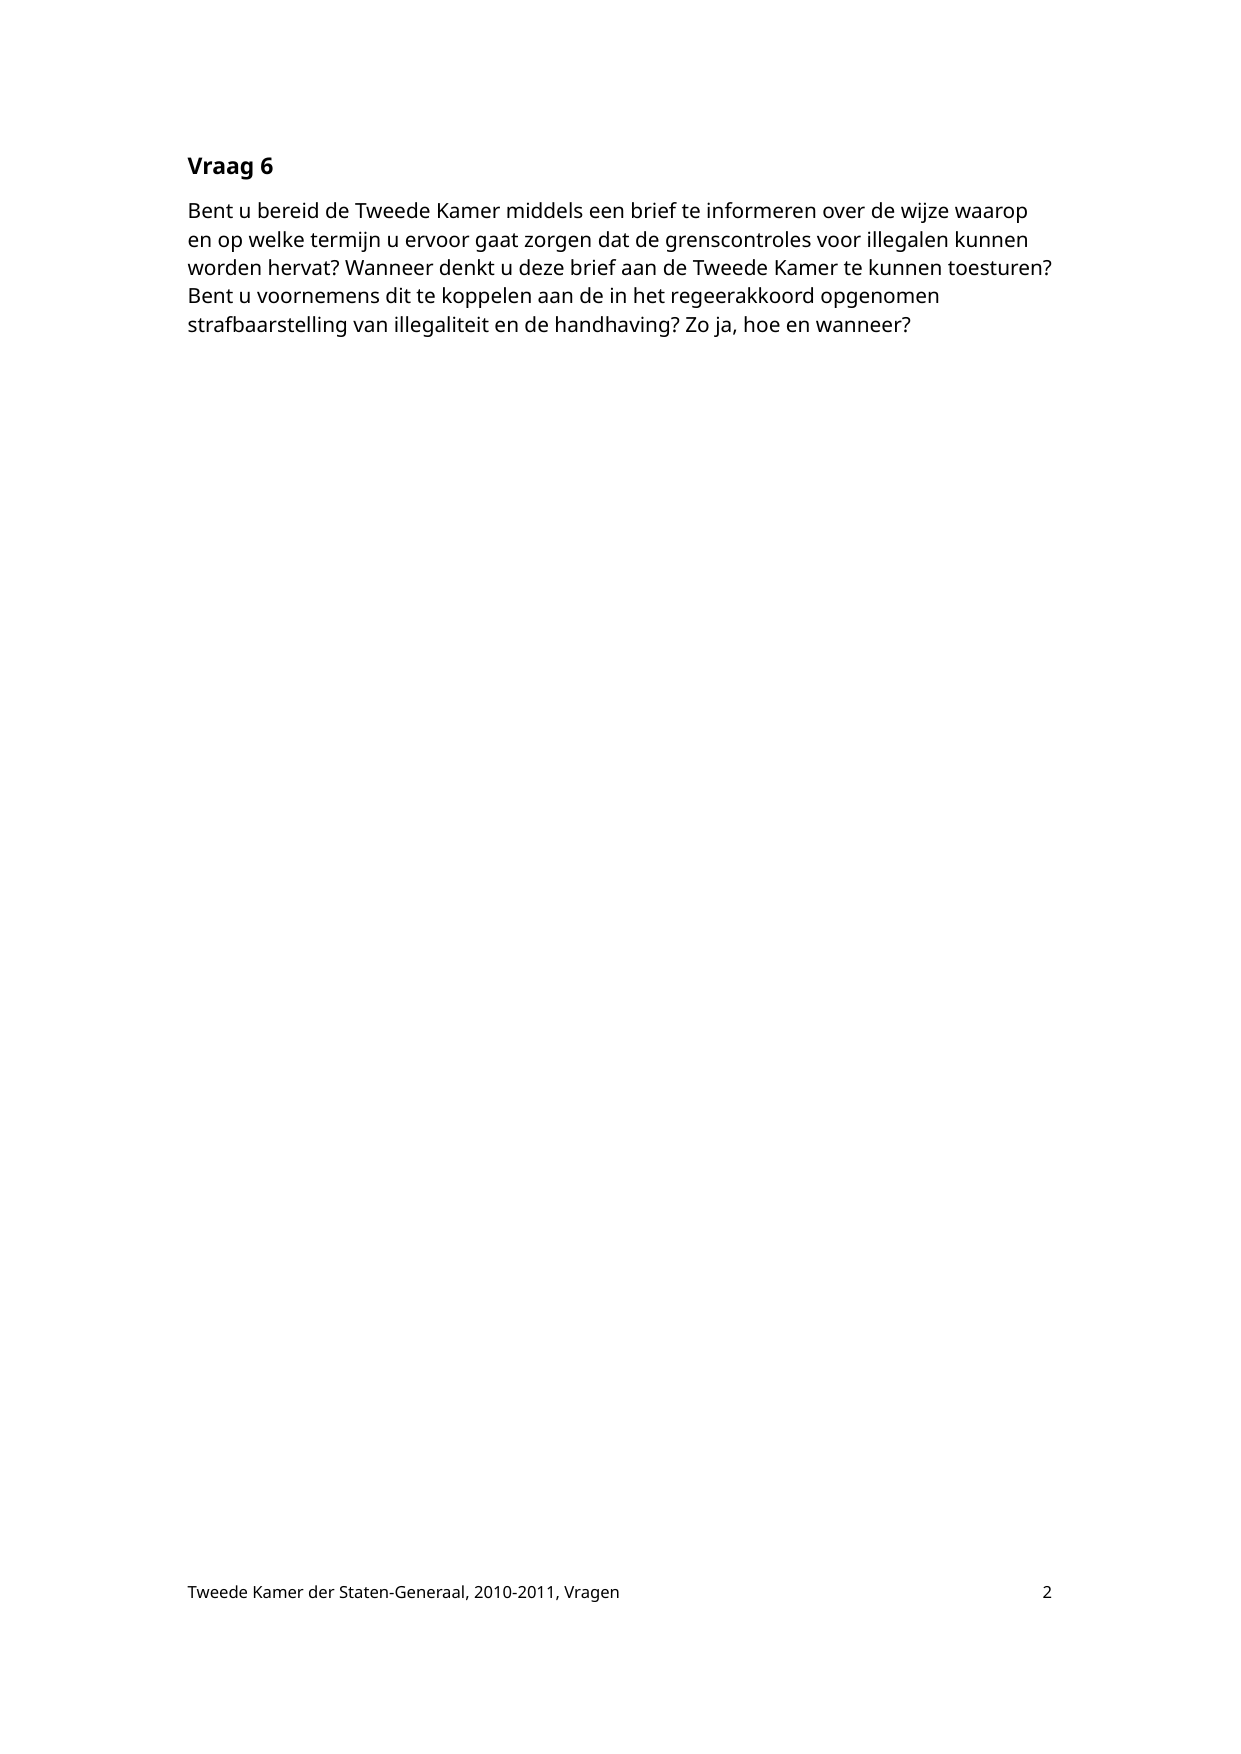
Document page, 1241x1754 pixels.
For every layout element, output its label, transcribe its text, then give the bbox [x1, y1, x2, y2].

text Bent u bereid de Tweede Kamer middels een brief te informeren over de wijze waarop en op welke termijn u ervoor gaat zorgen dat de grenscontroles voor illegalen kunnen worden hervat? Wanneer denkt u deze brief aan de Tweede Kamer te kunnen toesturen? Bent u voornemens dit te koppelen aan de in het regeerakkoord opgenomen strafbaarstelling van illegaliteit en de handhaving? Zo ja, hoe en wanneer? [187, 196, 1053, 338]
subtitle Vraag 6 [187, 150, 1053, 181]
